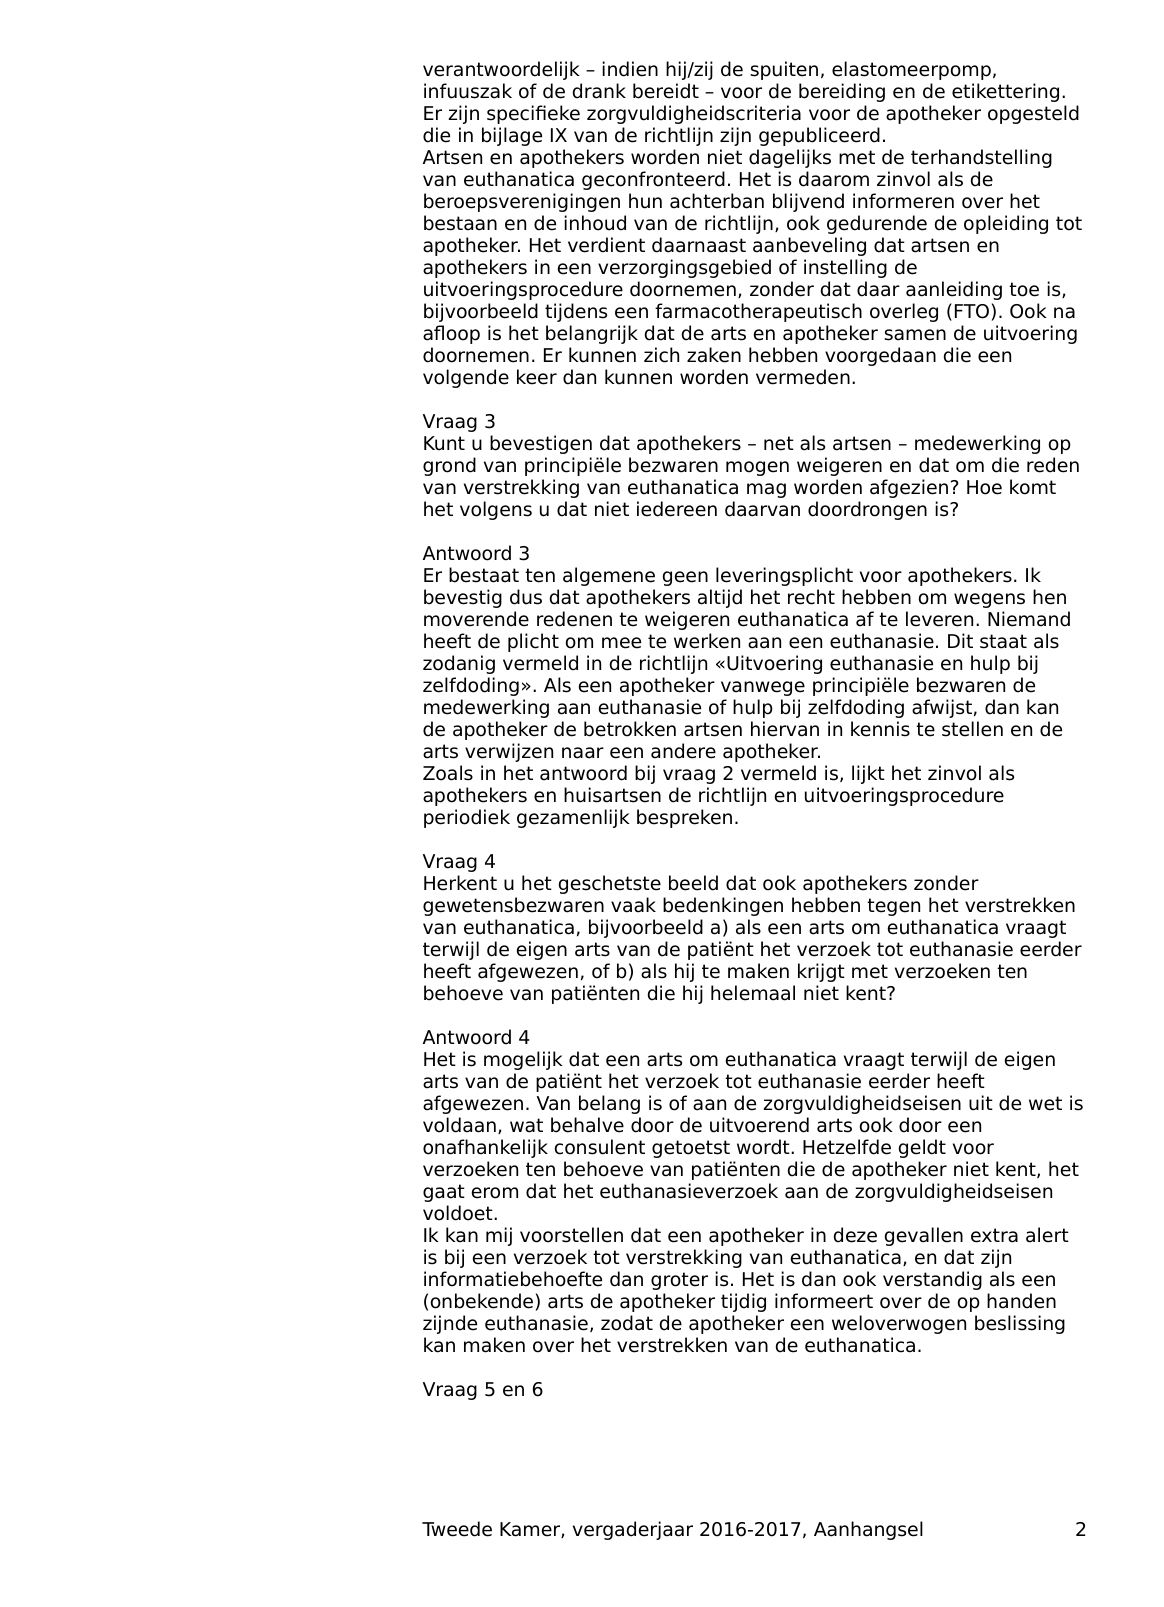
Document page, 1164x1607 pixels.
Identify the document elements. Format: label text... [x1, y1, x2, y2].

text verantwoordelijk – indien hij/zij de spuiten, elastomeerpomp, infuuszak of de drank bereidt – voor de bereiding en de etikettering. Er zijn specifieke zorgvuldigheidscriteria voor de apotheker opgesteld die in bijlage IX van de richtlijn zijn gepubliceerd. [422, 59, 1087, 147]
text Ik kan mij voorstellen dat een apotheker in deze gevallen extra alert is bij een verzoek tot verstrekking van euthanatica, en dat zijn informatiebehoefte dan groter is. Het is dan ook verstandig als een (onbekende) arts de apotheker tijdig informeert over de op handen zijnde euthanasie, zodat de apotheker een weloverwogen beslissing kan maken over het verstrekken van de euthanatica. [422, 1225, 1087, 1357]
text Kunt u bevestigen dat apothekers – net als artsen – medewerking op grond van principiële bezwaren mogen weigeren en dat om die reden van verstrekking van euthanatica mag worden afgezien? Hoe komt het volgens u dat niet iedereen daarvan doordrongen is? [422, 433, 1087, 521]
text Antwoord 4 [422, 1027, 1087, 1049]
text Artsen en apothekers worden niet dagelijks met de terhandstelling van euthanatica geconfronteerd. Het is daarom zinvol als de beroepsverenigingen hun achterban blijvend informeren over het bestaan en de inhoud van de richtlijn, ook gedurende de opleiding tot apotheker. Het verdient daarnaast aanbeveling dat artsen en apothekers in een verzorgingsgebied of instelling de uitvoeringsprocedure doornemen, zonder dat daar aanleiding toe is, bijvoorbeeld tijdens een farmacotherapeutisch overleg (FTO). Ook na afloop is het belangrijk dat de arts en apotheker samen de uitvoering doornemen. Er kunnen zich zaken hebben voorgedaan die een volgende keer dan kunnen worden vermeden. [422, 147, 1087, 389]
text Antwoord 3 [422, 543, 1087, 565]
text Herkent u het geschetste beeld dat ook apothekers zonder gewetensbezwaren vaak bedenkingen hebben tegen het verstrekken van euthanatica, bijvoorbeeld a) als een arts om euthanatica vraagt terwijl de eigen arts van de patiënt het verzoek tot euthanasie eerder heeft afgewezen, of b) als hij te maken krijgt met verzoeken ten behoeve van patiënten die hij helemaal niet kent? [422, 873, 1087, 1005]
text Zoals in het antwoord bij vraag 2 vermeld is, lijkt het zinvol als apothekers en huisartsen de richtlijn en uitvoeringsprocedure periodiek gezamenlijk bespreken. [422, 763, 1087, 829]
text Vraag 3 [422, 411, 1087, 433]
text Vraag 5 en 6 [422, 1379, 1087, 1401]
text Vraag 4 [422, 851, 1087, 873]
text Het is mogelijk dat een arts om euthanatica vraagt terwijl de eigen arts van de patiënt het verzoek tot euthanasie eerder heeft afgewezen. Van belang is of aan de zorgvuldigheidseisen uit de wet is voldaan, wat behalve door de uitvoerend arts ook door een onafhankelijk consulent getoetst wordt. Hetzelfde geldt voor verzoeken ten behoeve van patiënten die de apotheker niet kent, het gaat erom dat het euthanasieverzoek aan de zorgvuldigheidseisen voldoet. [422, 1049, 1087, 1225]
text Er bestaat ten algemene geen leveringsplicht voor apothekers. Ik bevestig dus dat apothekers altijd het recht hebben om wegens hen moverende redenen te weigeren euthanatica af te leveren. Niemand heeft de plicht om mee te werken aan een euthanasie. Dit staat als zodanig vermeld in de richtlijn «Uitvoering euthanasie en hulp bij zelfdoding». Als een apotheker vanwege principiële bezwaren de medewerking aan euthanasie of hulp bij zelfdoding afwijst, dan kan de apotheker de betrokken artsen hiervan in kennis te stellen en de arts verwijzen naar een andere apotheker. [422, 565, 1087, 763]
